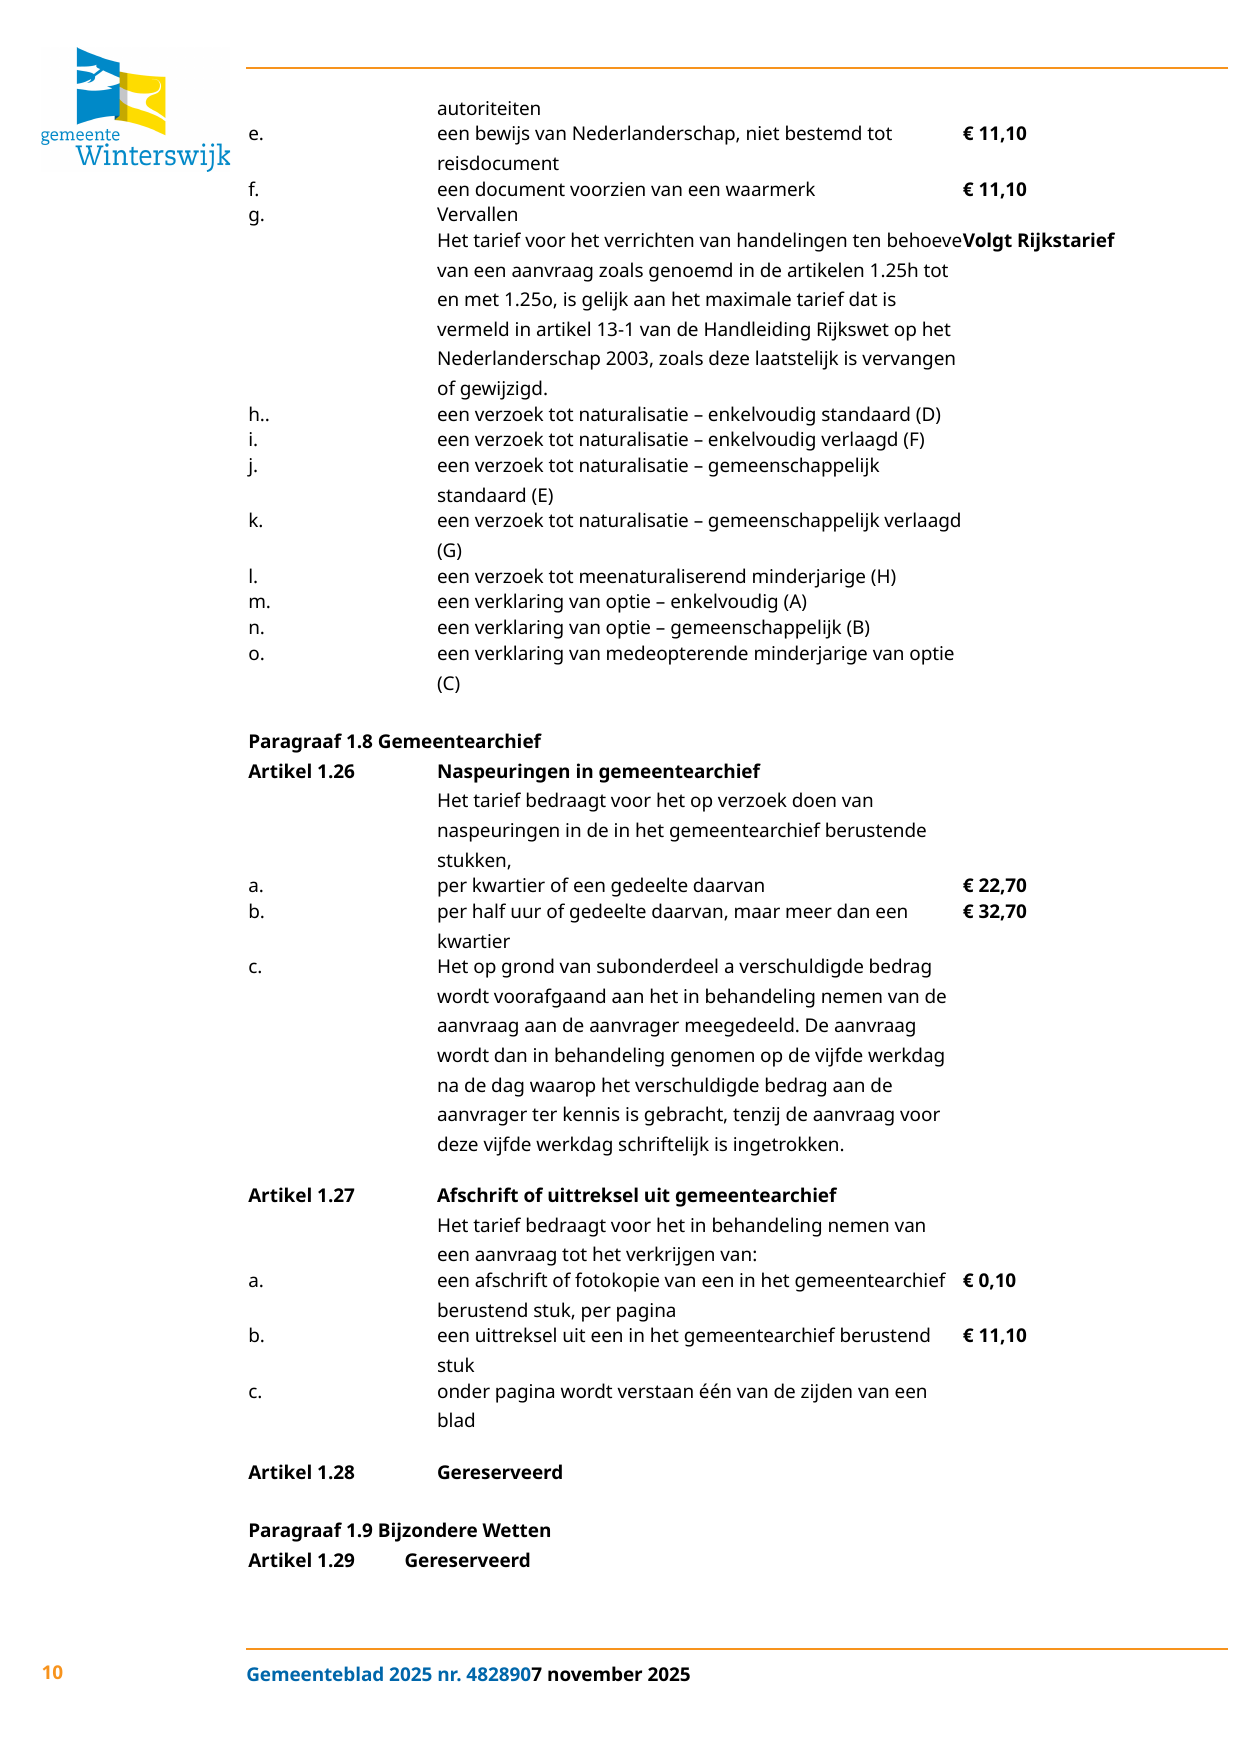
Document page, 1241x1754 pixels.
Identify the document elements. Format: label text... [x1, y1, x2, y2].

table_cell Vervallen [437, 202, 963, 227]
table_cell g. [248, 202, 437, 227]
table_cell een afschrift of fotokopie van een in het gemeentearchief berustend stuk, per pagina [437, 1268, 963, 1323]
table_header Naspeuringen in gemeentearchief Het tarief bedraagt voor het op verzoek doen van naspeuringen in de in het gemeentearchief berustende stukken, [437, 758, 963, 872]
table_cell een uittreksel uit een in het gemeentearchief berustend stuk [437, 1323, 963, 1378]
table_header [839, 1547, 995, 1573]
table_cell een verzoek tot naturalisatie – enkelvoudig standaard (D) [437, 401, 963, 427]
table_cell een verzoek tot meenaturaliserend minderjarige (H) [437, 563, 963, 589]
table_header Gereserveerd [404, 1547, 839, 1573]
table_cell [963, 95, 1152, 121]
table_cell per half uur of gedeelte daarvan, maar meer dan een kwartier [437, 898, 963, 953]
table_cell per kwartier of een gedeelte daarvan [437, 873, 963, 898]
table_cell autoriteiten [437, 95, 963, 121]
picture [41, 47, 231, 172]
table_cell [963, 1183, 1152, 1267]
table_cell [963, 1157, 1152, 1182]
table_cell Het op grond van subonderdeel a verschuldigde bedrag wordt voorafgaand aan het in behandeling nemen van de aanvraag aan de aanvrager meegedeeld. De aanvraag wordt dan in behandeling genomen op de vijfde werkdag na de dag waarop het verschuldigde bedrag aan de aanvrager ter kennis is gebracht, tenzij de aanvraag voor deze vijfde werkdag schriftelijk is ingetrokken. [437, 954, 963, 1157]
picture [225, 153, 231, 162]
table_cell a. [248, 873, 437, 898]
table_header [963, 758, 1152, 872]
table_cell [963, 401, 1152, 427]
table_cell [963, 954, 1152, 1157]
table_cell € 11,10 [963, 176, 1152, 202]
table_cell a. [248, 1268, 437, 1323]
table_cell € 32,70 [963, 898, 1152, 953]
table_cell [963, 1378, 1152, 1433]
table_cell [963, 589, 1152, 614]
table_cell [404, 1573, 839, 1599]
table_cell [963, 1433, 1152, 1459]
text Paragraaf 1.8 Gemeentearchief [248, 728, 1152, 754]
table_cell [963, 563, 1152, 589]
table_cell m. [248, 589, 437, 614]
table_cell [248, 1573, 404, 1599]
table_cell [963, 640, 1152, 696]
table_cell een bewijs van Nederlanderschap, niet bestemd tot reisdocument [437, 121, 963, 176]
table_header Artikel 1.29 [248, 1547, 404, 1573]
table_cell b. [248, 1323, 437, 1378]
text Paragraaf 1.9 Bijzondere Wetten [248, 1518, 1152, 1543]
table_cell € 22,70 [963, 873, 1152, 898]
table_cell [248, 95, 437, 121]
table_cell c. [248, 1378, 437, 1433]
table_cell j. [248, 453, 437, 508]
table_cell h.. [248, 401, 437, 427]
table_cell € 0,10 [963, 1268, 1152, 1323]
table_cell Het tarief voor het verrichten van handelingen ten behoeve van een aanvraag zoals genoemd in de artikelen 1.25h tot en met 1.25o, is gelijk aan het maximale tarief dat is vermeld in artikel 13-1 van de Handleiding Rijkswet op het Nederlanderschap 2003, zoals deze laatstelijk is vervangen of gewijzigd. [437, 227, 963, 401]
table_cell b. [248, 898, 437, 953]
table_cell Artikel 1.27 [248, 1183, 437, 1267]
table_cell onder pagina wordt verstaan één van de zijden van een blad [437, 1378, 963, 1433]
table_header Artikel 1.26 [248, 758, 437, 872]
table_cell [437, 1433, 963, 1459]
table_cell e. [248, 121, 437, 176]
table_cell € 11,10 [963, 121, 1152, 176]
table_cell [248, 1157, 437, 1182]
table_cell Volgt Rijkstarief [963, 227, 1152, 401]
table_cell [963, 427, 1152, 452]
table_cell k. [248, 508, 437, 563]
table_cell l. [248, 563, 437, 589]
table_cell een verklaring van medeopterende minderjarige van optie (C) [437, 640, 963, 696]
table_cell een verzoek tot naturalisatie – gemeenschappelijk standaard (E) [437, 453, 963, 508]
table_cell [963, 615, 1152, 640]
table_cell [963, 1459, 1152, 1485]
table_cell [248, 1433, 437, 1459]
table_cell n. [248, 615, 437, 640]
table_cell i. [248, 427, 437, 452]
table_cell [437, 1157, 963, 1182]
table_cell een verzoek tot naturalisatie – enkelvoudig verlaagd (F) [437, 427, 963, 452]
table_cell Afschrift of uittreksel uit gemeentearchief Het tarief bedraagt voor het in behandeling nemen van een aanvraag tot het verkrijgen van: [437, 1183, 963, 1267]
table_cell [839, 1573, 995, 1599]
table_cell f. [248, 176, 437, 202]
table_cell [963, 202, 1152, 227]
table_cell Gereserveerd [437, 1459, 963, 1485]
table_cell een verklaring van optie – gemeenschappelijk (B) [437, 615, 963, 640]
table_cell o. [248, 640, 437, 696]
table_cell Artikel 1.28 [248, 1459, 437, 1485]
table_cell € 11,10 [963, 1323, 1152, 1378]
table_cell c. [248, 954, 437, 1157]
table_cell [963, 453, 1152, 508]
table_cell een document voorzien van een waarmerk [437, 176, 963, 202]
table_cell een verzoek tot naturalisatie – gemeenschappelijk verlaagd (G) [437, 508, 963, 563]
table_cell [248, 227, 437, 401]
table_cell een verklaring van optie – enkelvoudig (A) [437, 589, 963, 614]
table_cell [963, 508, 1152, 563]
